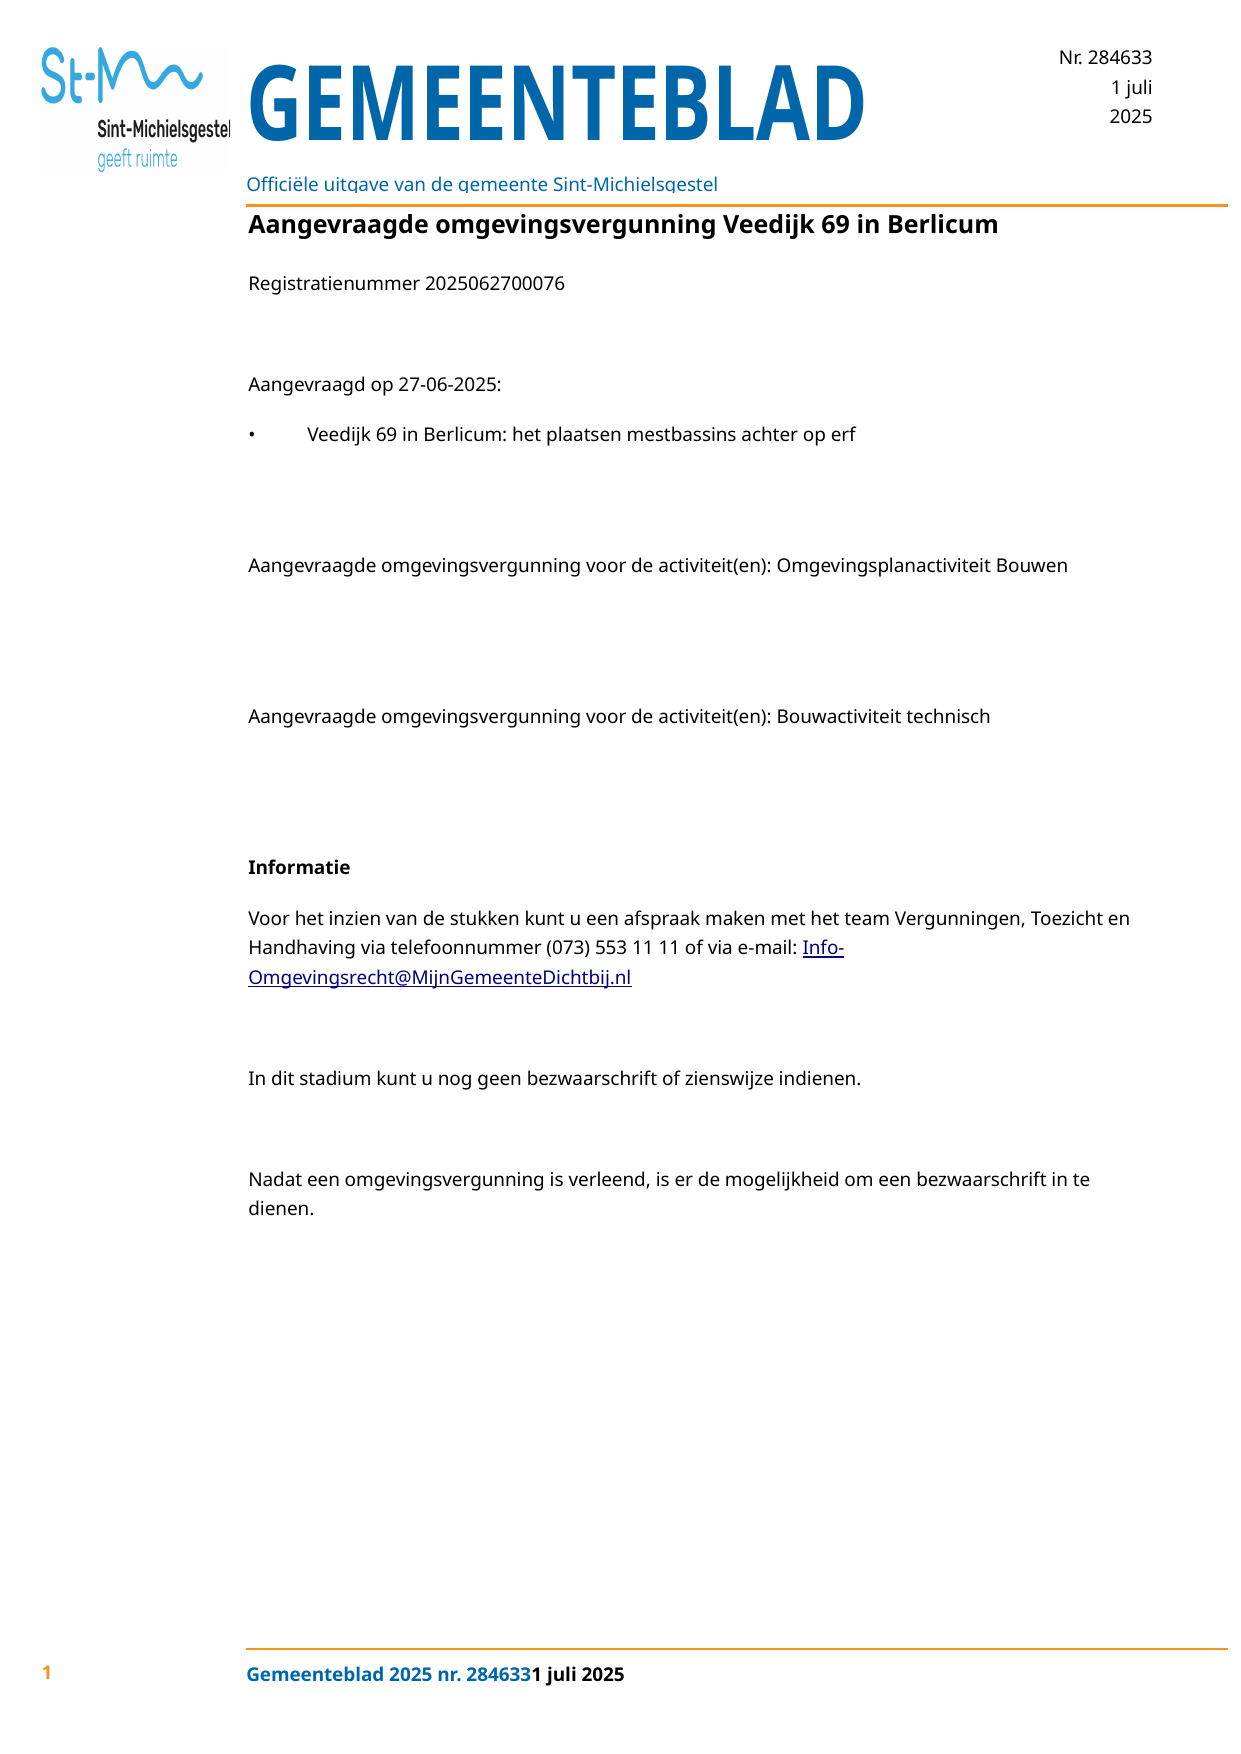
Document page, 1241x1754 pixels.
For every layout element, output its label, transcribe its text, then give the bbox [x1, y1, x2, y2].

text Registratienummer 2025062700076 [248, 270, 1152, 296]
text In dit stadium kunt u nog geen bezwaarschrift of zienswijze indienen. [248, 1065, 1152, 1091]
picture [41, 47, 231, 172]
text Informatie [248, 854, 1152, 880]
text Nadat een omgevingsvergunning is verleend, is er de mogelijkheid om een bezwaarschrift in te dienen. [248, 1166, 1152, 1221]
text Voor het inzien van de stukken kunt u een afspraak maken met het team Vergunningen, Toezicht en Handhaving via telefoonnummer (073) 553 11 11 of via e-mail: Info-Omgevingsrecht@MijnGemeenteDichtbij.nl [248, 905, 1152, 990]
text Aangevraagd op 27-06-2025: [248, 371, 1152, 397]
text Aangevraagde omgevingsvergunning Veedijk 69 in Berlicum [248, 207, 1152, 241]
text Aangevraagde omgevingsvergunning voor de activiteit(en): Omgevingsplanactiviteit Bouwen [248, 552, 1152, 578]
text Aangevraagde omgevingsvergunning voor de activiteit(en): Bouwactiviteit technisch [248, 703, 1152, 729]
list Veedijk 69 in Berlicum: het plaatsen mestbassins achter op erf [248, 422, 1152, 447]
